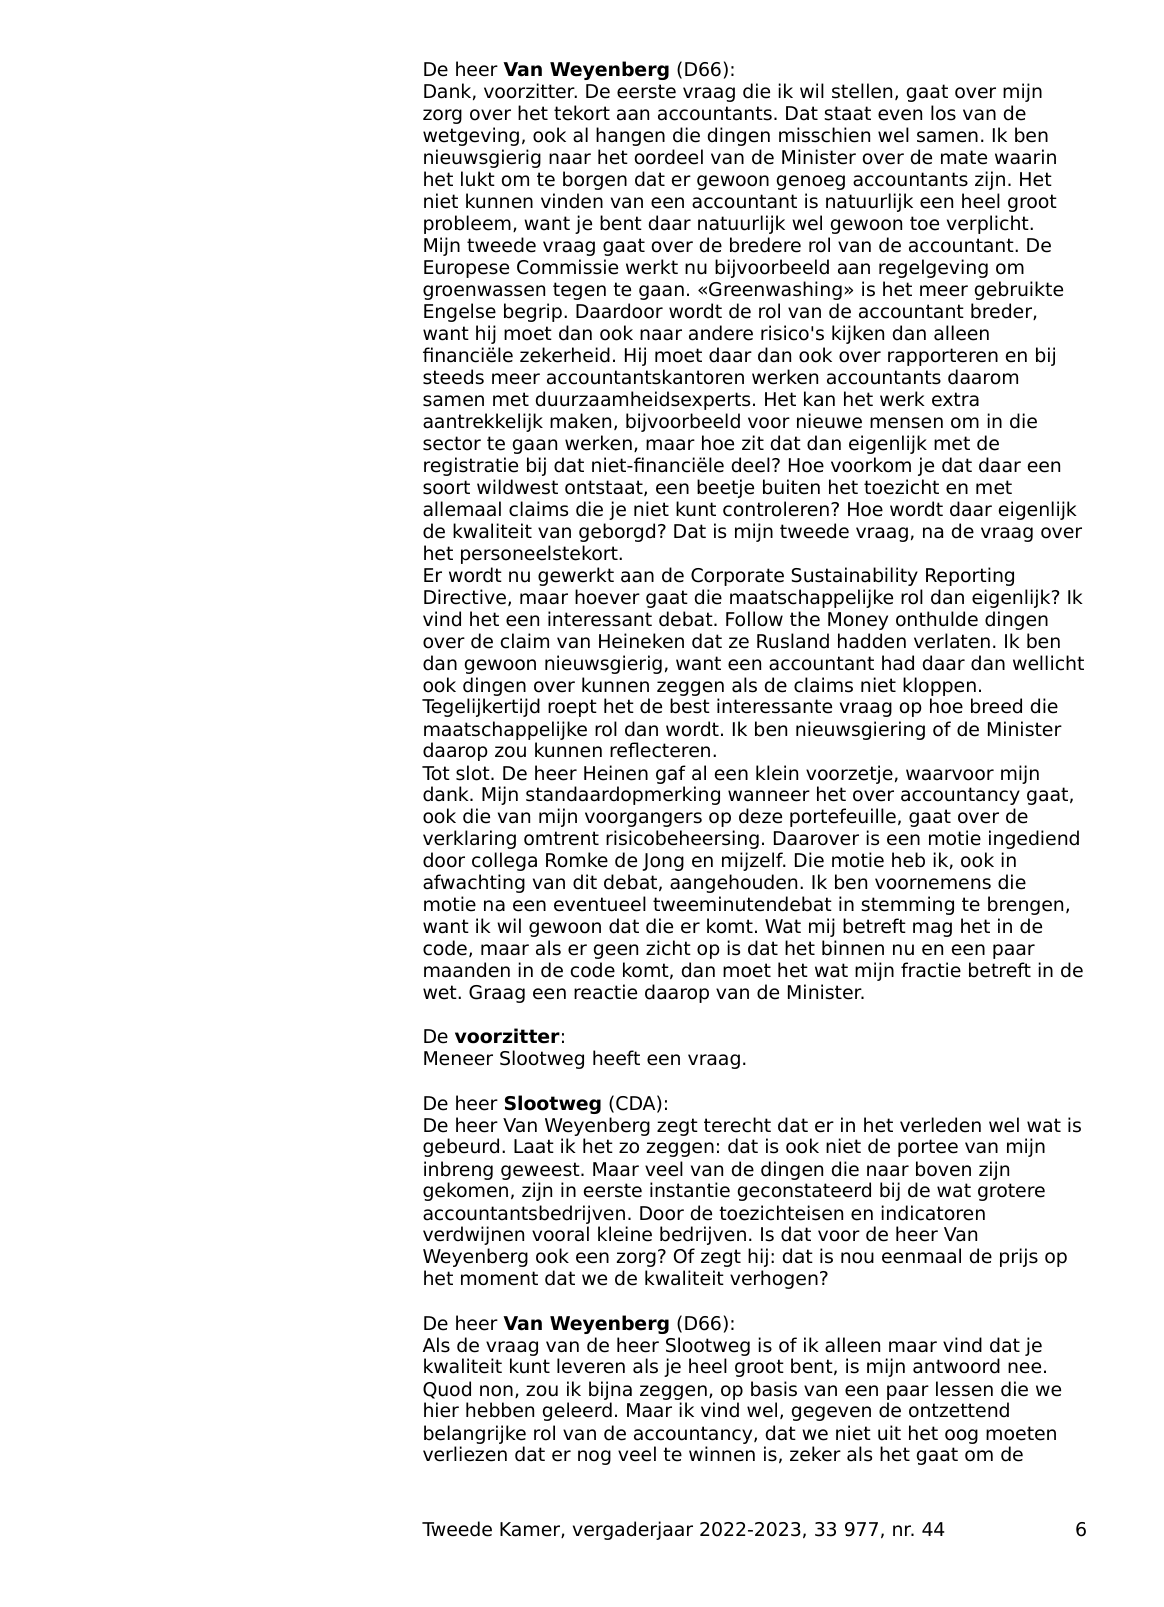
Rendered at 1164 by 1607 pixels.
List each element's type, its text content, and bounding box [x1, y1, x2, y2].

text De heer Van Weyenberg (D66): [422, 1312, 1087, 1334]
text De voorzitter: [422, 1026, 1087, 1048]
text De heer Van Weyenberg zegt terecht dat er in het verleden wel wat is gebeurd. Laat ik het zo zeggen: dat is ook niet de portee van mijn inbreng geweest. Maar veel van de dingen die naar boven zijn gekomen, zijn in eerste instantie geconstateerd bij de wat grotere accountantsbedrijven. Door de toezichteisen en indicatoren verdwijnen vooral kleine bedrijven. Is dat voor de heer Van Weyenberg ook een zorg? Of zegt hij: dat is nou eenmaal de prijs op het moment dat we de kwaliteit verhogen? [422, 1114, 1087, 1290]
text Als de vraag van de heer Slootweg is of ik alleen maar vind dat je kwaliteit kunt leveren als je heel groot bent, is mijn antwoord nee. Quod non, zou ik bijna zeggen, op basis van een paar lessen die we hier hebben geleerd. Maar ik vind wel, gegeven de ontzettend belangrijke rol van de accountancy, dat we niet uit het oog moeten verliezen dat er nog veel te winnen is, zeker als het gaat om de [422, 1334, 1087, 1466]
text De heer Slootweg (CDA): [422, 1092, 1087, 1114]
text Er wordt nu gewerkt aan de Corporate Sustainability Reporting Directive, maar hoever gaat die maatschappelijke rol dan eigenlijk? Ik vind het een interessant debat. Follow the Money onthulde dingen over de claim van Heineken dat ze Rusland hadden verlaten. Ik ben dan gewoon nieuwsgierig, want een accountant had daar dan wellicht ook dingen over kunnen zeggen als de claims niet kloppen. Tegelijkertijd roept het de best interessante vraag op hoe breed die maatschappelijke rol dan wordt. Ik ben nieuwsgiering of de Minister daarop zou kunnen reflecteren. [422, 564, 1087, 762]
text Dank, voorzitter. De eerste vraag die ik wil stellen, gaat over mijn zorg over het tekort aan accountants. Dat staat even los van de wetgeving, ook al hangen die dingen misschien wel samen. Ik ben nieuwsgierig naar het oordeel van de Minister over de mate waarin het lukt om te borgen dat er gewoon genoeg accountants zijn. Het niet kunnen vinden van een accountant is natuurlijk een heel groot probleem, want je bent daar natuurlijk wel gewoon toe verplicht. [422, 81, 1087, 235]
text Mijn tweede vraag gaat over de bredere rol van de accountant. De Europese Commissie werkt nu bijvoorbeeld aan regelgeving om groenwassen tegen te gaan. «Greenwashing» is het meer gebruikte Engelse begrip. Daardoor wordt de rol van de accountant breder, want hij moet dan ook naar andere risico's kijken dan alleen financiële zekerheid. Hij moet daar dan ook over rapporteren en bij steeds meer accountantskantoren werken accountants daarom samen met duurzaamheidsexperts. Het kan het werk extra aantrekkelijk maken, bijvoorbeeld voor nieuwe mensen om in die sector te gaan werken, maar hoe zit dat dan eigenlijk met de registratie bij dat niet-financiële deel? Hoe voorkom je dat daar een soort wildwest ontstaat, een beetje buiten het toezicht en met allemaal claims die je niet kunt controleren? Hoe wordt daar eigenlijk de kwaliteit van geborgd? Dat is mijn tweede vraag, na de vraag over het personeelstekort. [422, 235, 1087, 564]
text Meneer Slootweg heeft een vraag. [422, 1048, 1087, 1070]
text De heer Van Weyenberg (D66): [422, 59, 1087, 81]
text Tot slot. De heer Heinen gaf al een klein voorzetje, waarvoor mijn dank. Mijn standaardopmerking wanneer het over accountancy gaat, ook die van mijn voorgangers op deze portefeuille, gaat over de verklaring omtrent risicobeheersing. Daarover is een motie ingediend door collega Romke de Jong en mijzelf. Die motie heb ik, ook in afwachting van dit debat, aangehouden. Ik ben voornemens die motie na een eventueel tweeminutendebat in stemming te brengen, want ik wil gewoon dat die er komt. Wat mij betreft mag het in de code, maar als er geen zicht op is dat het binnen nu en een paar maanden in de code komt, dan moet het wat mijn fractie betreft in de wet. Graag een reactie daarop van de Minister. [422, 762, 1087, 1004]
